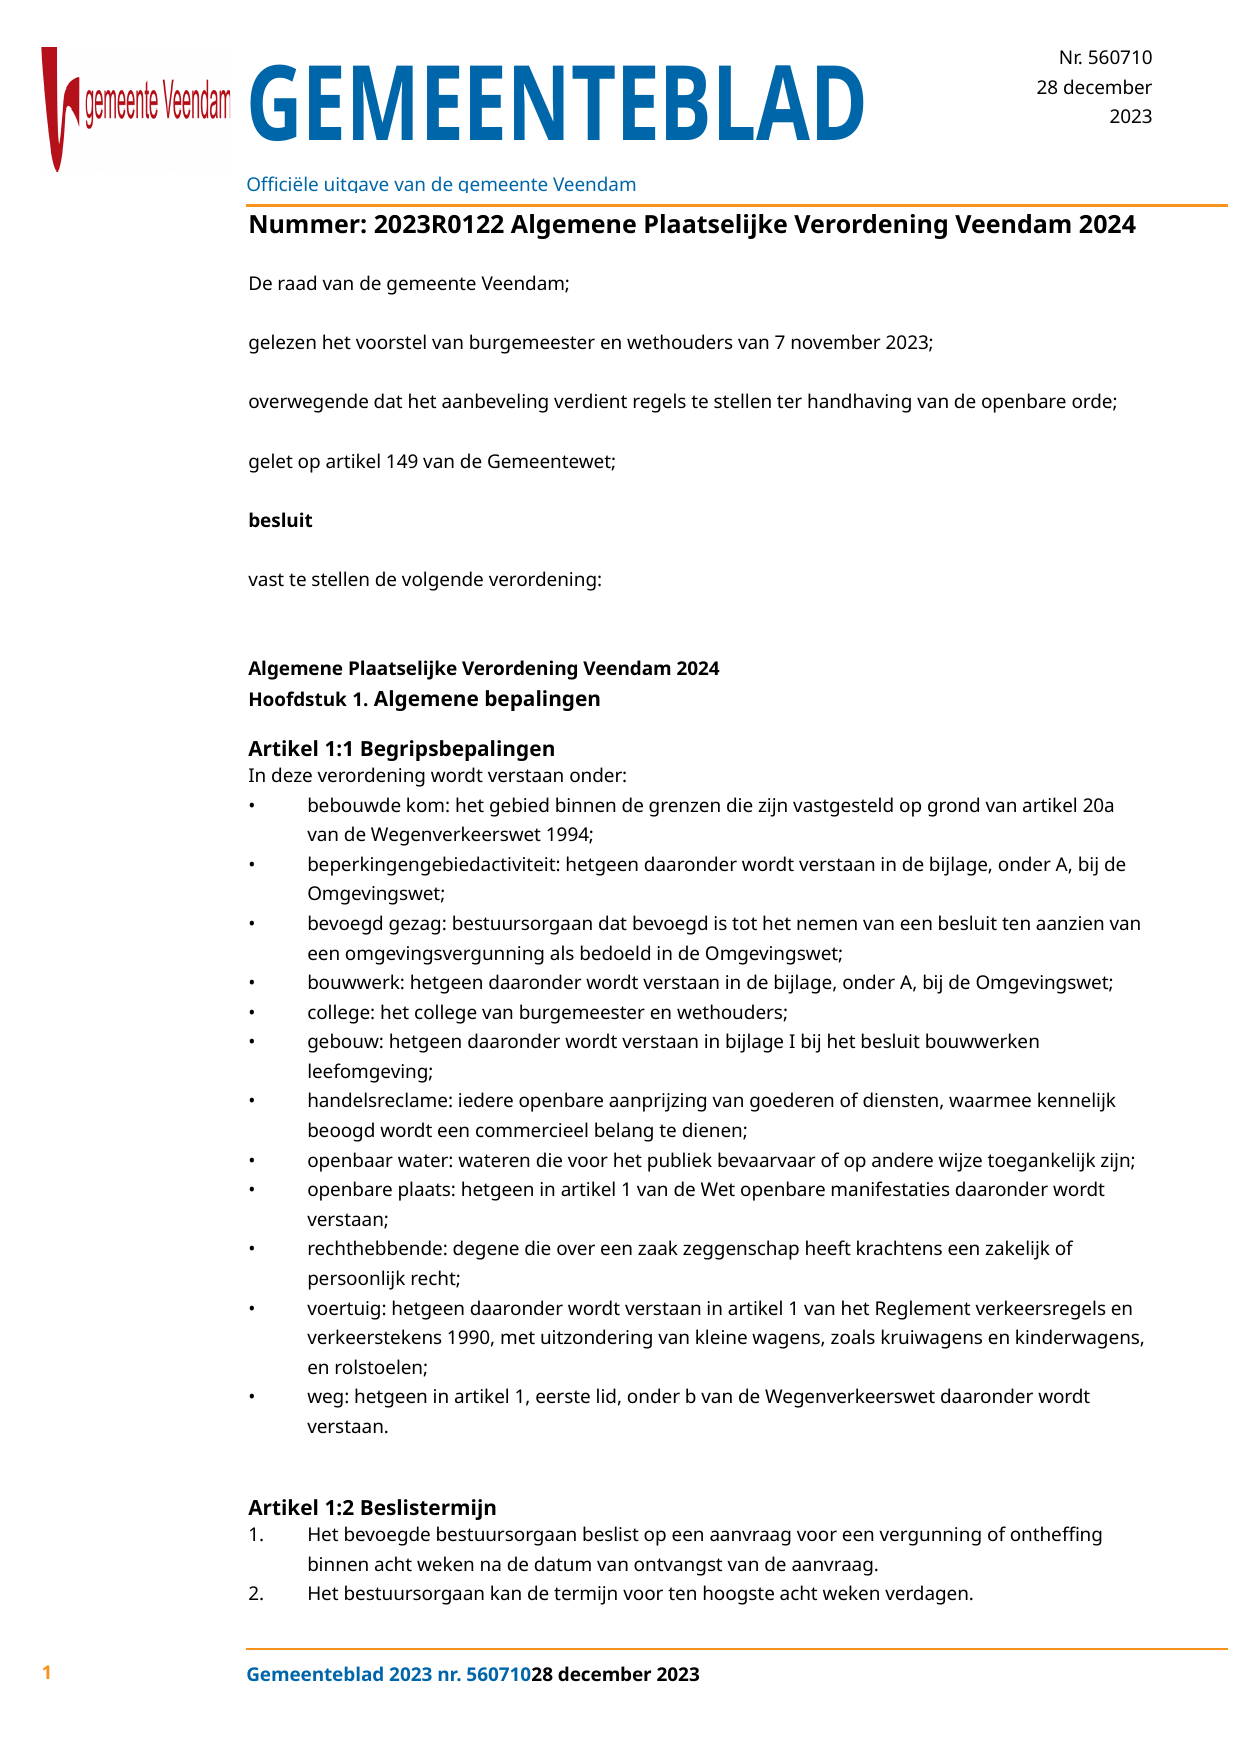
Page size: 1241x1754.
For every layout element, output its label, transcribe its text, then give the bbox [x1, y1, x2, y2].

list Het bevoegde bestuursorgaan beslist op een aanvraag voor een vergunning of ontheffing binnen acht weken na de datum van ontvangst van de aanvraag. [248, 1521, 1152, 1577]
list bevoegd gezag: bestuursorgaan dat bevoegd is tot het nemen van een besluit ten aanzien van een omgevingsvergunning als bedoeld in de Omgevingswet; [248, 910, 1152, 965]
list voertuig: hetgeen daaronder wordt verstaan in artikel 1 van het Reglement verkeersregels en verkeerstekens 1990, met uitzondering van kleine wagens, zoals kruiwagens en kinderwagens, en rolstoelen; [248, 1295, 1152, 1379]
list handelsreclame: iedere openbare aanprijzing van goederen of diensten, waarmee kennelijk beoogd wordt een commercieel belang te dienen; [248, 1088, 1152, 1143]
text Algemene Plaatselijke Verordening Veendam 2024 [248, 655, 1152, 681]
list gebouw: hetgeen daaronder wordt verstaan in bijlage I bij het besluit bouwwerken leefomgeving; [248, 1028, 1152, 1084]
list openbare plaats: hetgeen in artikel 1 van de Wet openbare manifestaties daaronder wordt verstaan; [248, 1176, 1152, 1232]
picture [41, 47, 231, 172]
text Artikel 1:2 Beslistermijn [248, 1493, 1152, 1521]
list bouwwerk: hetgeen daaronder wordt verstaan in de bijlage, onder A, bij de Omgevingswet; [248, 969, 1152, 995]
text Hoofdstuk 1. Algemene bepalingen [248, 684, 1152, 713]
text De raad van de gemeente Veendam; [248, 270, 1152, 296]
list college: het college van burgemeester en wethouders; [248, 999, 1152, 1024]
text overwegende dat het aanbeveling verdient regels te stellen ter handhaving van de openbare orde; [248, 389, 1152, 414]
text Nummer: 2023R0122 Algemene Plaatselijke Verordening Veendam 2024 [248, 207, 1152, 241]
list bebouwde kom: het gebied binnen de grenzen die zijn vastgesteld op grond van artikel 20a van de Wegenverkeerswet 1994; [248, 792, 1152, 847]
text vast te stellen de volgende verordening: [248, 566, 1152, 592]
list weg: hetgeen in artikel 1, eerste lid, onder b van de Wegenverkeerswet daaronder wordt verstaan. [248, 1383, 1152, 1439]
list beperkingengebiedactiviteit: hetgeen daaronder wordt verstaan in de bijlage, onder A, bij de Omgevingswet; [248, 851, 1152, 906]
text gelezen het voorstel van burgemeester en wethouders van 7 november 2023; [248, 329, 1152, 355]
list openbaar water: wateren die voor het publiek bevaarvaar of op andere wijze toegankelijk zijn; [248, 1147, 1152, 1172]
text gelet op artikel 149 van de Gemeentewet; [248, 448, 1152, 473]
text besluit [248, 507, 1152, 533]
list Het bestuursorgaan kan de termijn voor ten hoogste acht weken verdagen. [248, 1581, 1152, 1606]
list rechthebbende: degene die over een zaak zeggenschap heeft krachtens een zakelijk of persoonlijk recht; [248, 1236, 1152, 1291]
text In deze verordening wordt verstaan onder: [248, 762, 1152, 788]
text Artikel 1:1 Begripsbepalingen [248, 734, 1152, 762]
